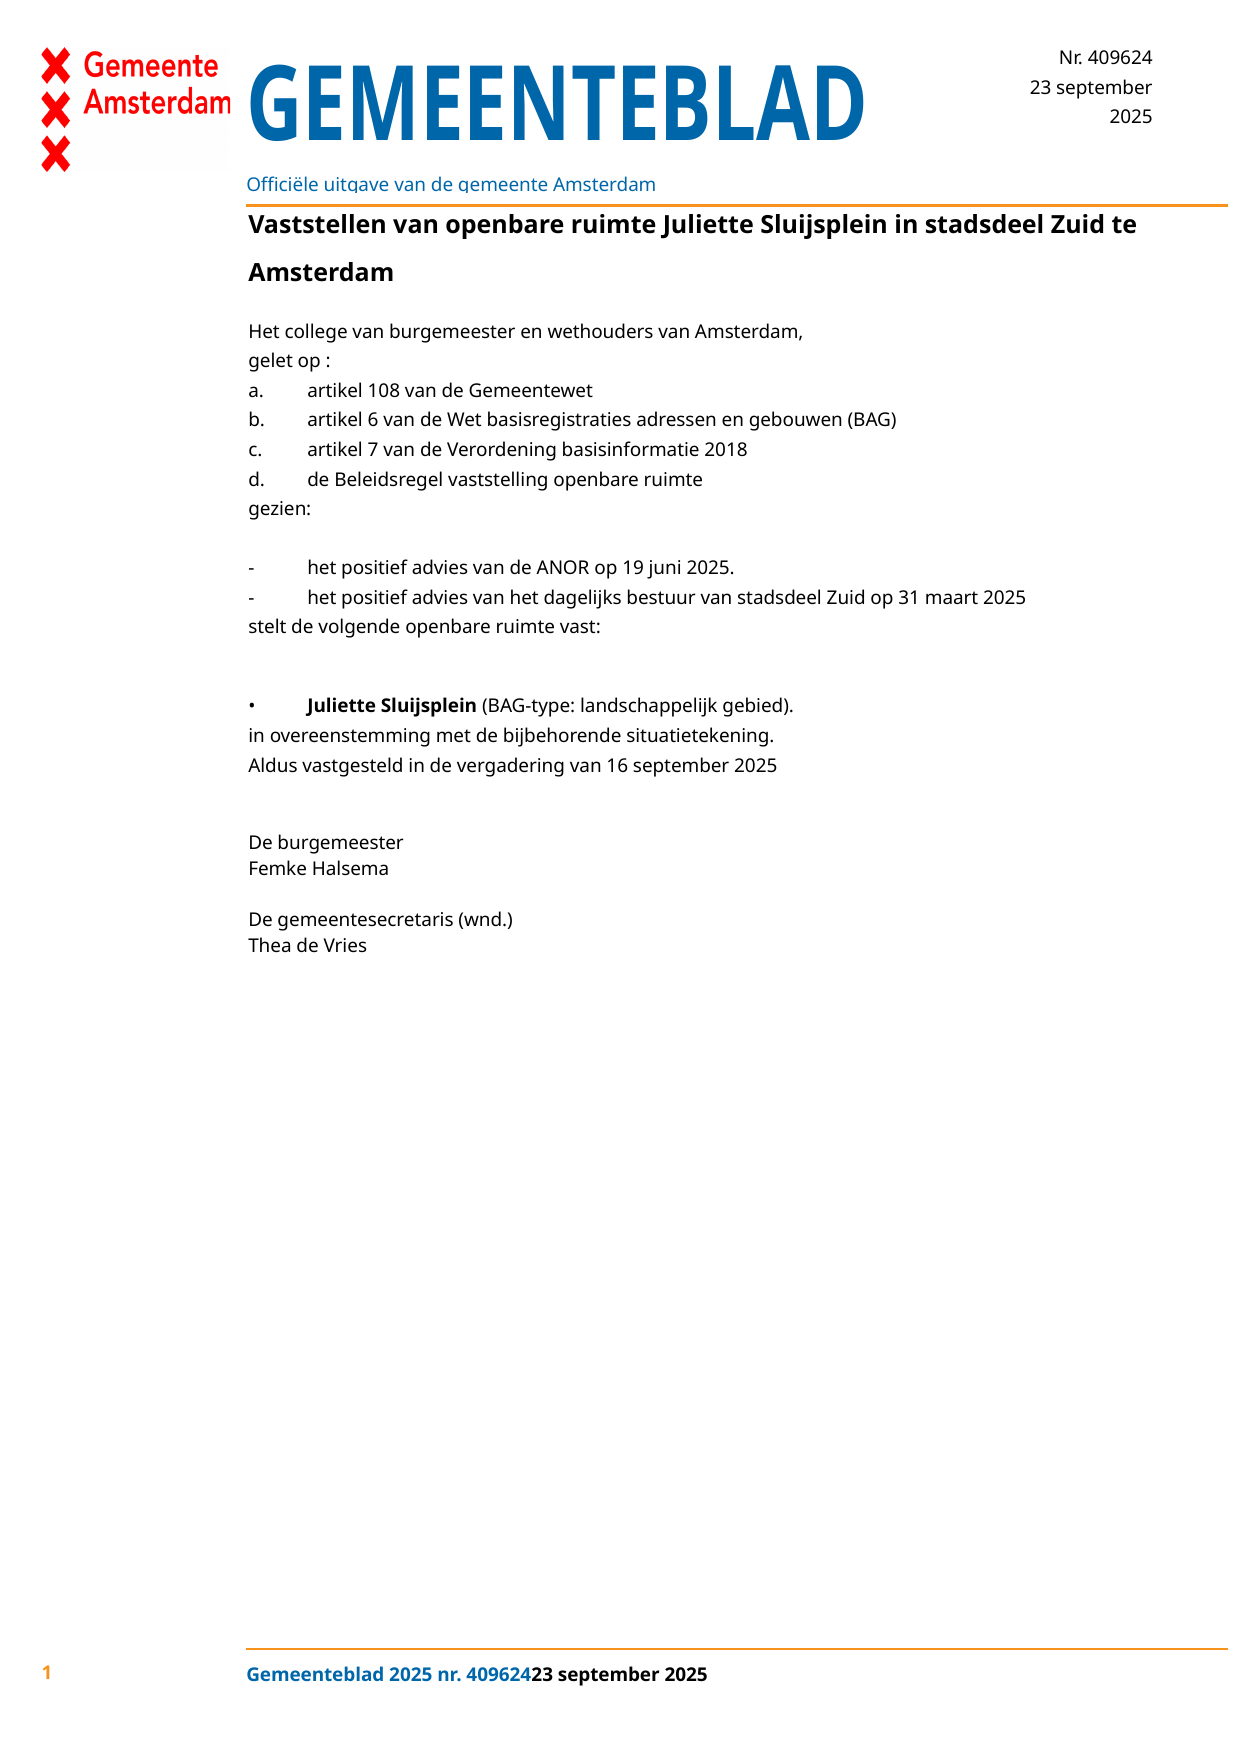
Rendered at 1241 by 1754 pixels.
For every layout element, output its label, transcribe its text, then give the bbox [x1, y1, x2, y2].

text De burgemeester [248, 829, 1152, 855]
list het positief advies van de ANOR op 19 juni 2025. [248, 554, 1152, 580]
picture [41, 47, 231, 172]
text Thea de Vries [248, 932, 1152, 958]
list artikel 7 van de Verordening basisinformatie 2018 [248, 436, 1152, 462]
text Femke Halsema [248, 855, 1152, 880]
text gelet op : [248, 347, 1152, 373]
text Aldus vastgesteld in de vergadering van 16 september 2025 [248, 752, 1152, 777]
list artikel 6 van de Wet basisregistraties adressen en gebouwen (BAG) [248, 407, 1152, 432]
list artikel 108 van de Gemeentewet [248, 377, 1152, 403]
text gezien: [248, 495, 1152, 521]
list de Beleidsregel vaststelling openbare ruimte [248, 466, 1152, 492]
text Vaststellen van openbare ruimte Juliette Sluijsplein in stadsdeel Zuid te Amsterdam [248, 207, 1152, 288]
text Het college van burgemeester en wethouders van Amsterdam, [248, 318, 1152, 344]
text in overeenstemming met de bijbehorende situatietekening. [248, 722, 1152, 748]
list Juliette Sluijsplein (BAG-type: landschappelijk gebied). [248, 693, 1152, 718]
text stelt de volgende openbare ruimte vast: [248, 614, 1152, 639]
list het positief advies van het dagelijks bestuur van stadsdeel Zuid op 31 maart 2025 [248, 584, 1152, 610]
text De gemeentesecretaris (wnd.) [248, 906, 1152, 932]
